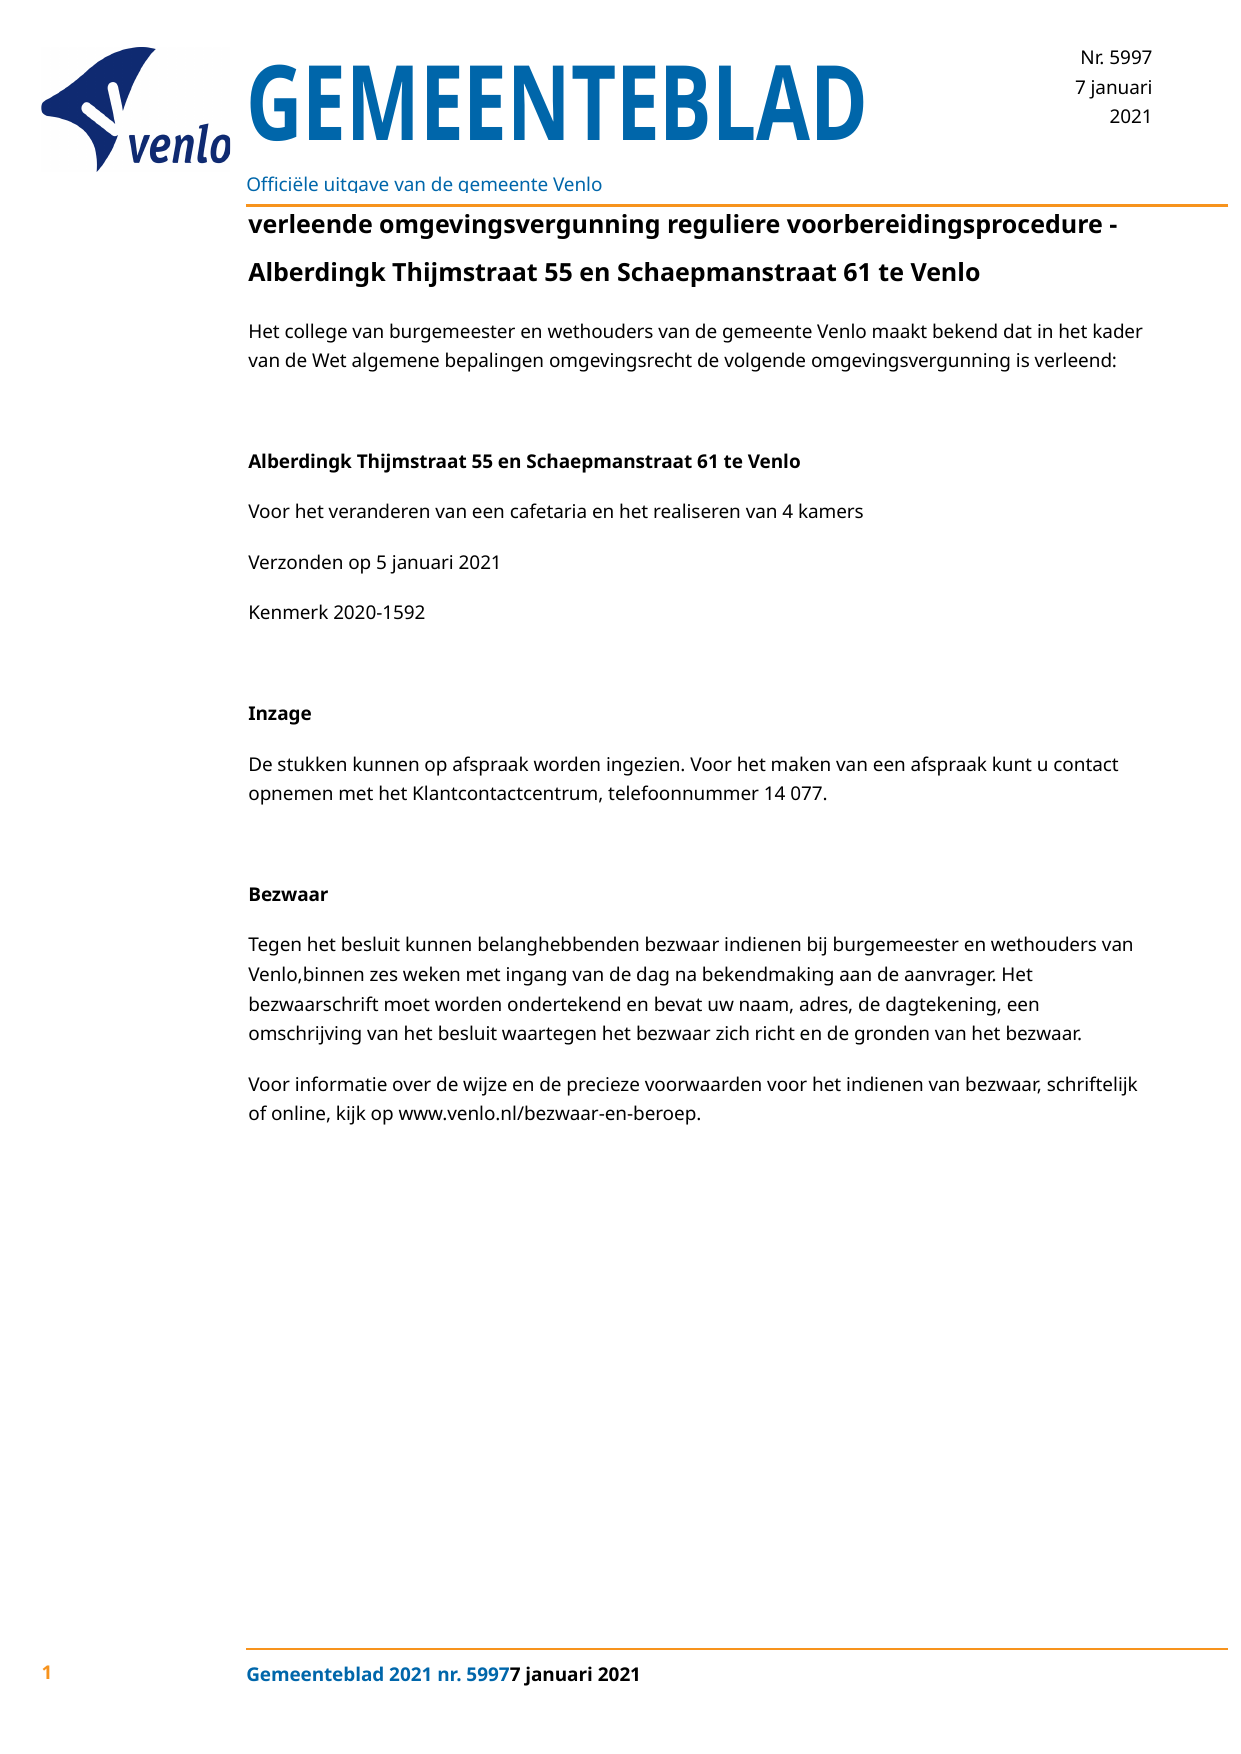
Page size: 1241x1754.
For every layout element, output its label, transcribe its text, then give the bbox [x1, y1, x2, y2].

text Tegen het besluit kunnen belanghebbenden bezwaar indienen bij burgemeester en wethouders van Venlo,binnen zes weken met ingang van de dag na bekendmaking aan de aanvrager. Het bezwaarschrift moet worden ondertekend en bevat uw naam, adres, de dagtekening, een omschrijving van het besluit waartegen het bezwaar zich richt en de gronden van het bezwaar. [248, 932, 1152, 1046]
picture [41, 47, 231, 172]
text Inzage [248, 700, 1152, 726]
text Voor het veranderen van een cafetaria en het realiseren van 4 kamers [248, 499, 1152, 524]
text Het college van burgemeester en wethouders van de gemeente Venlo maakt bekend dat in het kader van de Wet algemene bepalingen omgevingsrecht de volgende omgevingsvergunning is verleend: [248, 318, 1152, 373]
text Kenmerk 2020-1592 [248, 599, 1152, 625]
text De stukken kunnen op afspraak worden ingezien. Voor het maken van een afspraak kunt u contact opnemen met het Klantcontactcentrum, telefoonnummer 14 077. [248, 751, 1152, 806]
text Verzonden op 5 januari 2021 [248, 549, 1152, 575]
text Voor informatie over de wijze en de precieze voorwaarden voor het indienen van bezwaar, schriftelijk of online, kijk op www.venlo.nl/bezwaar-en-beroep. [248, 1071, 1152, 1126]
text Alberdingk Thijmstraat 55 en Schaepmanstraat 61 te Venlo [248, 448, 1152, 474]
text verleende omgevingsvergunning reguliere voorbereidingsprocedure - Alberdingk Thijmstraat 55 en Schaepmanstraat 61 te Venlo [248, 207, 1152, 288]
text Bezwaar [248, 881, 1152, 907]
